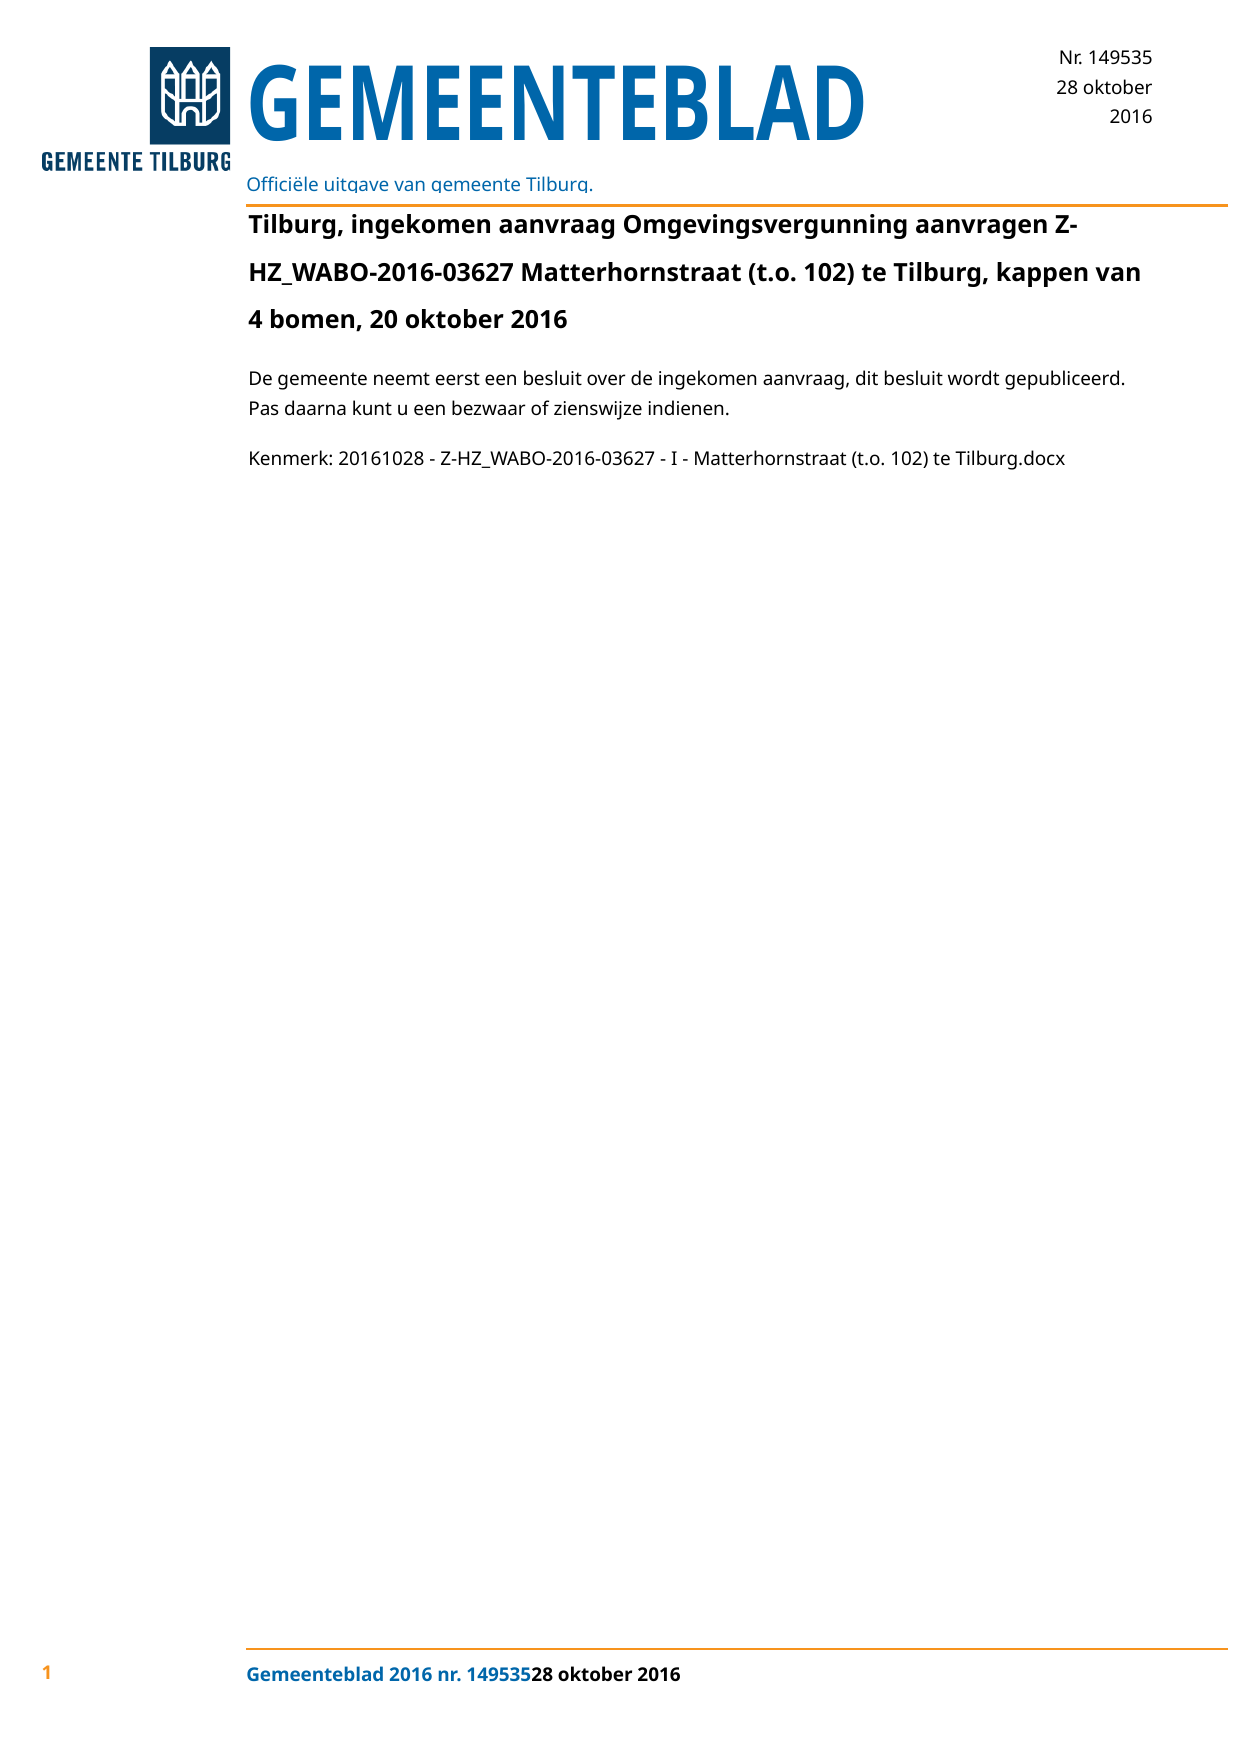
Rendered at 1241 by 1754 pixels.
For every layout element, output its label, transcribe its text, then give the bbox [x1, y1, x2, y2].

text De gemeente neemt eerst een besluit over de ingekomen aanvraag, dit besluit wordt gepubliceerd. Pas daarna kunt u een bezwaar of zienswijze indienen. [248, 366, 1152, 421]
text Kenmerk: 20161028 - Z-HZ_WABO-2016-03627 - I - Matterhornstraat (t.o. 102) te Tilburg.docx [248, 446, 1152, 471]
text Tilburg, ingekomen aanvraag Omgevingsvergunning aanvragen Z-HZ_WABO-2016-03627 Matterhornstraat (t.o. 102) te Tilburg, kappen van 4 bomen, 20 oktober 2016 [248, 207, 1152, 336]
picture [41, 47, 231, 172]
